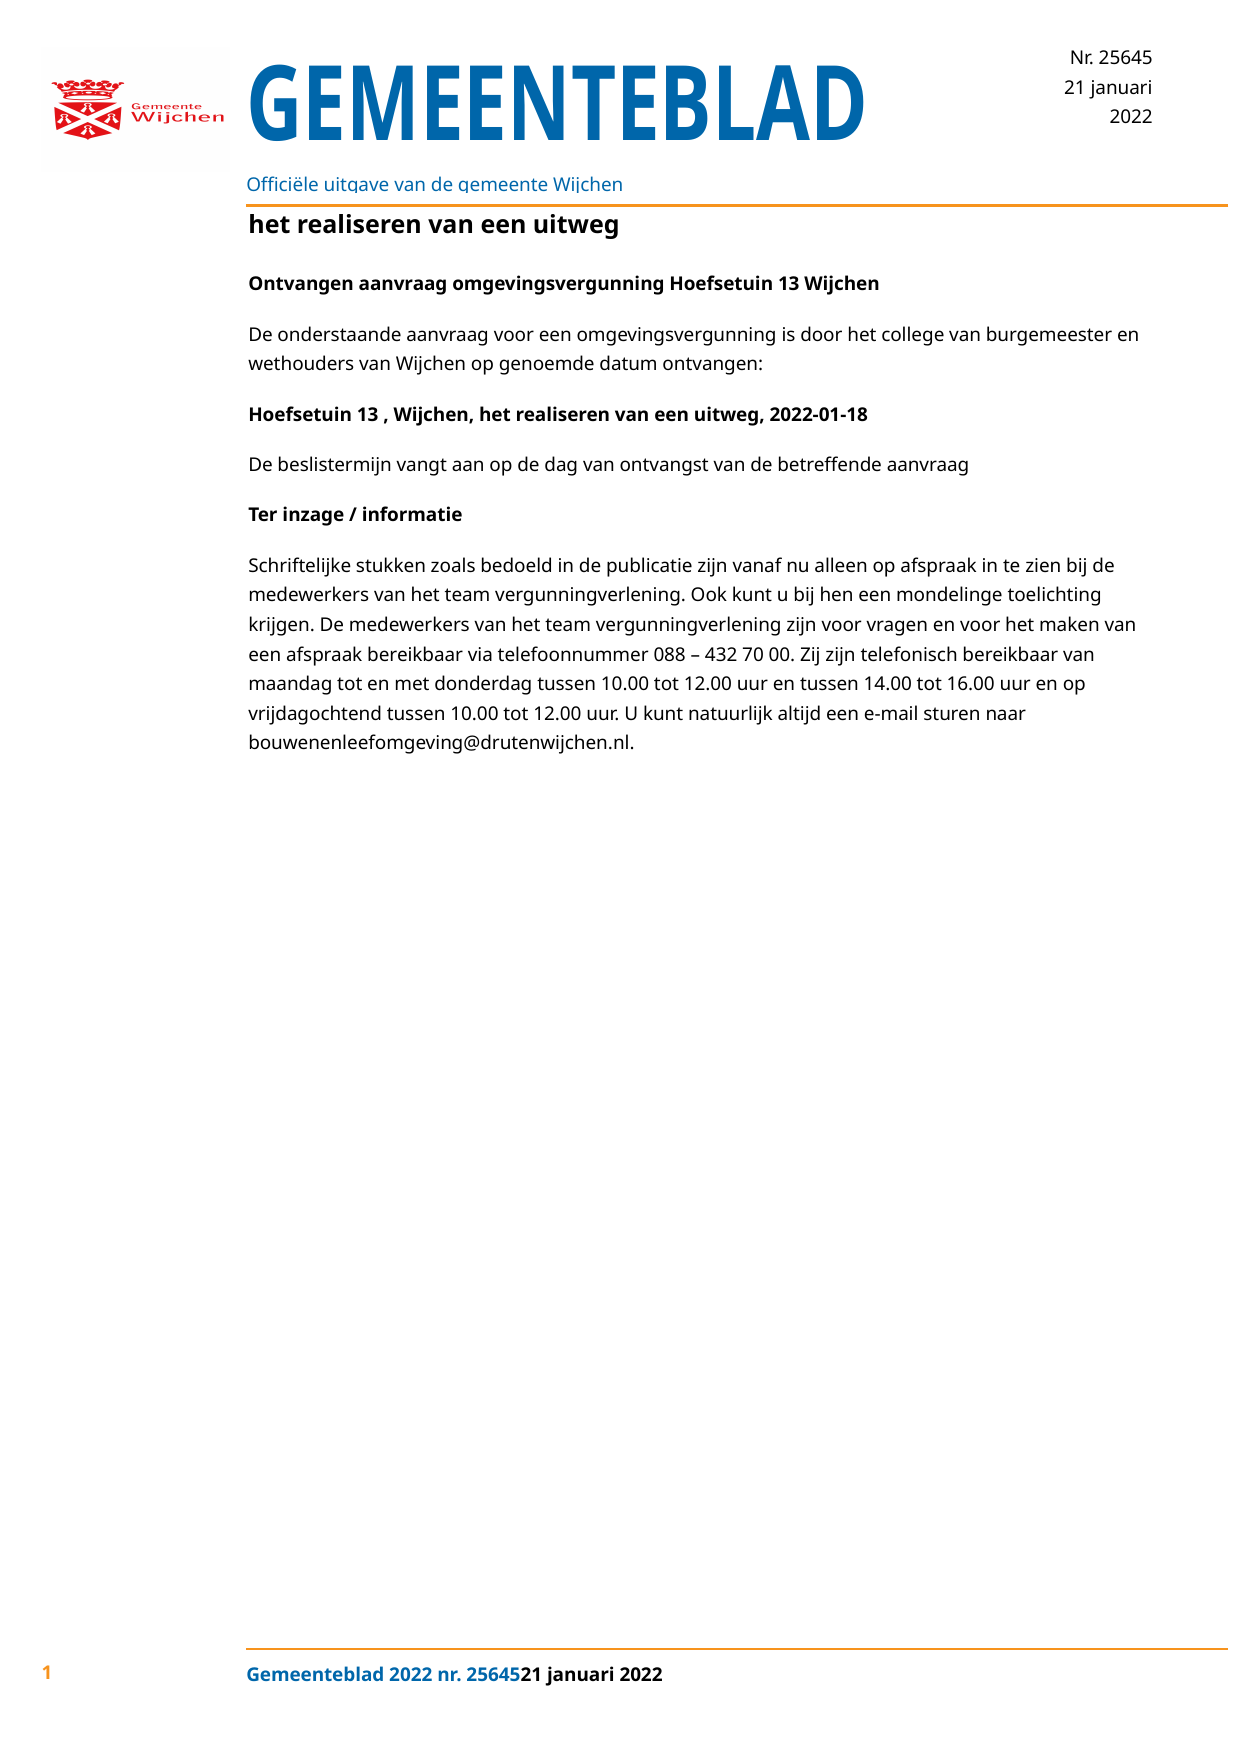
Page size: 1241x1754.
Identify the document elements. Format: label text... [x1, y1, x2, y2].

text De beslistermijn vangt aan op de dag van ontvangst van de betreffende aanvraag [248, 451, 1152, 477]
text De onderstaande aanvraag voor een omgevingsvergunning is door het college van burgemeester en wethouders van Wijchen op genoemde datum ontvangen: [248, 321, 1152, 376]
text Hoefsetuin 13 , Wijchen, het realiseren van een uitweg, 2022-01-18 [248, 401, 1152, 426]
text Schriftelijke stukken zoals bedoeld in de publicatie zijn vanaf nu alleen op afspraak in te zien bij de medewerkers van het team vergunningverlening. Ook kunt u bij hen een mondelinge toelichting krijgen. De medewerkers van het team vergunningverlening zijn voor vragen en voor het maken van een afspraak bereikbaar via telefoonnummer 088 – 432 70 00. Zij zijn telefonisch bereikbaar van maandag tot en met donderdag tussen 10.00 tot 12.00 uur en tussen 14.00 tot 16.00 uur en op vrijdagochtend tussen 10.00 tot 12.00 uur. U kunt natuurlijk altijd een e-mail sturen naar bouwenenleefomgeving@drutenwijchen.nl. [248, 552, 1152, 755]
text Ter inzage / informatie [248, 502, 1152, 527]
picture [41, 47, 231, 172]
text het realiseren van een uitweg [248, 207, 1152, 241]
text Ontvangen aanvraag omgevingsvergunning Hoefsetuin 13 Wijchen [248, 270, 1152, 296]
